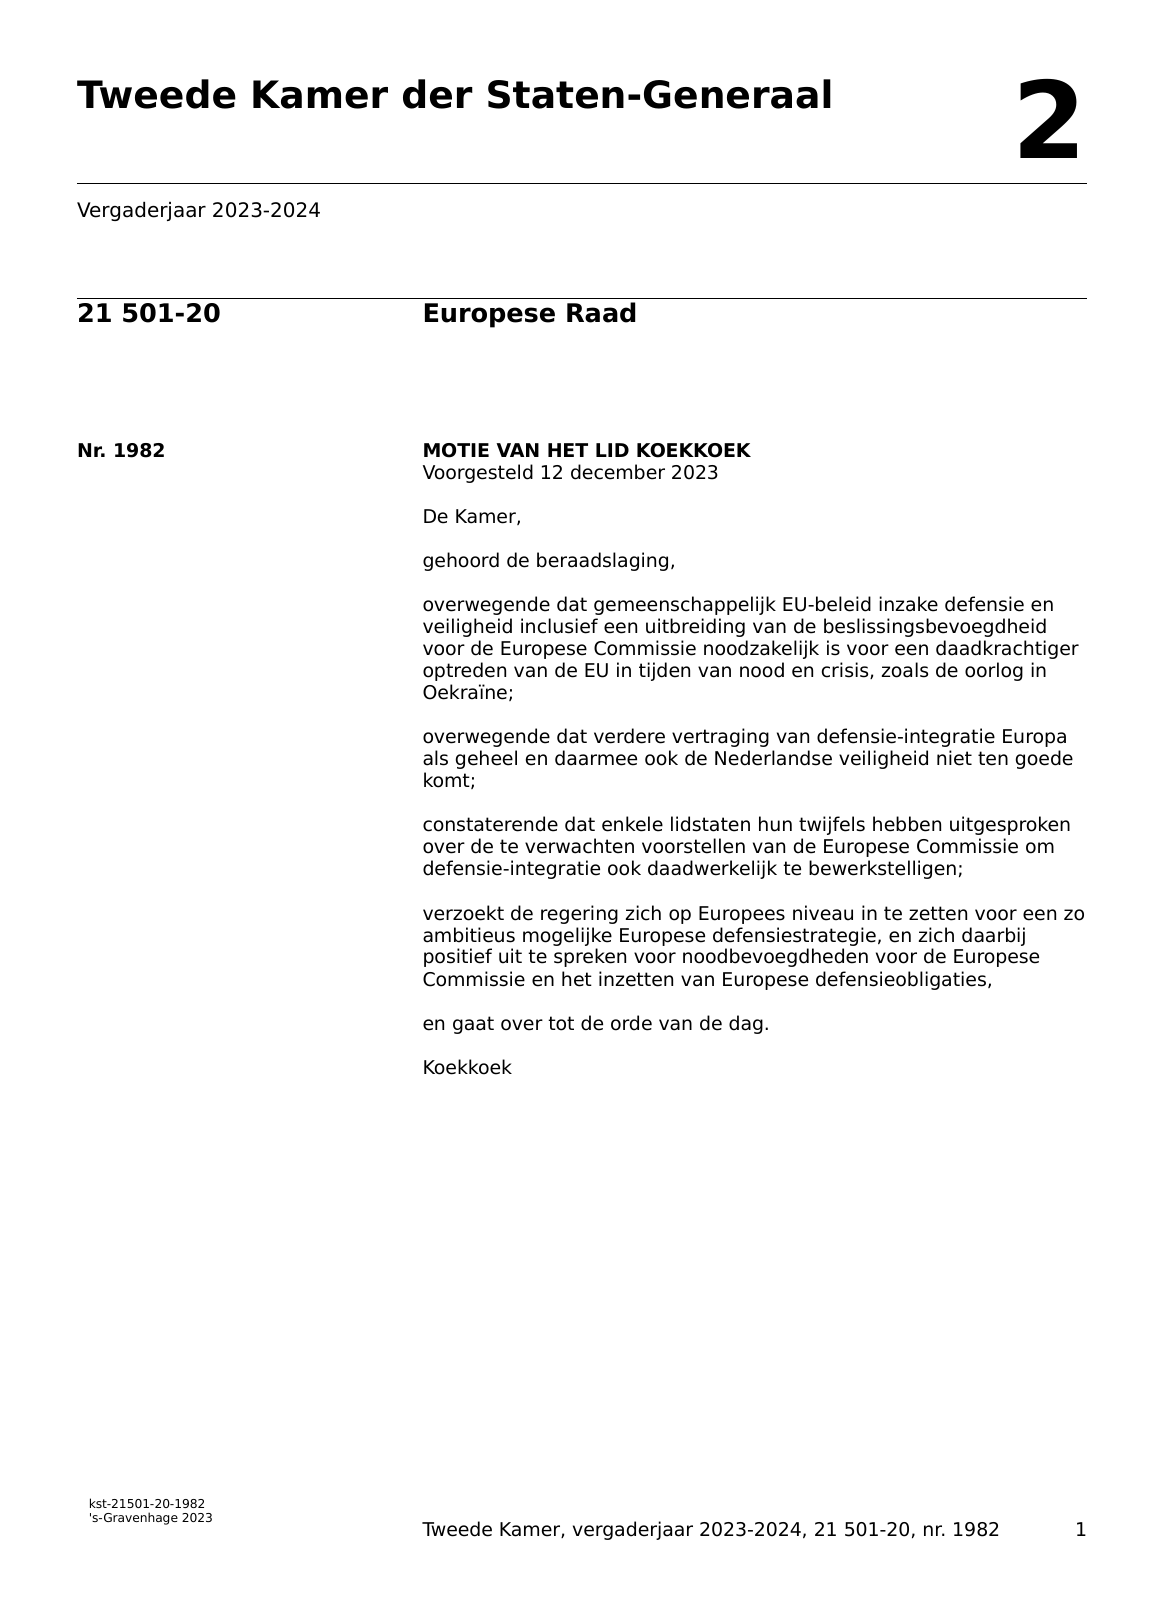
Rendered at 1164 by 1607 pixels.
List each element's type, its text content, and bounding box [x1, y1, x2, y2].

text overwegende dat verdere vertraging van defensie-integratie Europa als geheel en daarmee ook de Nederlandse veiligheid niet ten goede komt; [422, 726, 1087, 792]
text gehoord de beraadslaging, [422, 550, 1087, 572]
table_header 2 [886, 59, 1087, 183]
text De Kamer, [422, 506, 1087, 528]
subtitle 21 501-20 Europese Raad [77, 299, 1087, 329]
text 's-Gravenhage 2023 [88, 1511, 323, 1525]
text Koekkoek [422, 1057, 1087, 1079]
text en gaat over tot de orde van de dag. [422, 1013, 1087, 1034]
table_cell Vergaderjaar 2023-2024 [77, 184, 1087, 298]
text overwegende dat gemeenschappelijk EU-beleid inzake defensie en veiligheid inclusief een uitbreiding van de beslissingsbevoegdheid voor de Europese Commissie noodzakelijk is voor een daadkrachtiger optreden van de EU in tijden van nood en crisis, zoals de oorlog in Oekraïne; [422, 594, 1087, 704]
text constaterende dat enkele lidstaten hun twijfels hebben uitgesproken over de te verwachten voorstellen van de Europese Commissie om defensie-integratie ook daadwerkelijk te bewerkstelligen; [422, 814, 1087, 880]
text kst-21501-20-1982 [88, 1497, 323, 1511]
table_header Tweede Kamer der Staten-Generaal [77, 59, 886, 183]
text Voorgesteld 12 december 2023 [422, 462, 1087, 484]
subtitle Nr. 1982 MOTIE VAN HET LID KOEKKOEK [77, 440, 1087, 462]
text verzoekt de regering zich op Europees niveau in te zetten voor een zo ambitieus mogelijke Europese defensiestrategie, en zich daarbij positief uit te spreken voor noodbevoegdheden voor de Europese Commissie en het inzetten van Europese defensieobligaties, [422, 902, 1087, 990]
